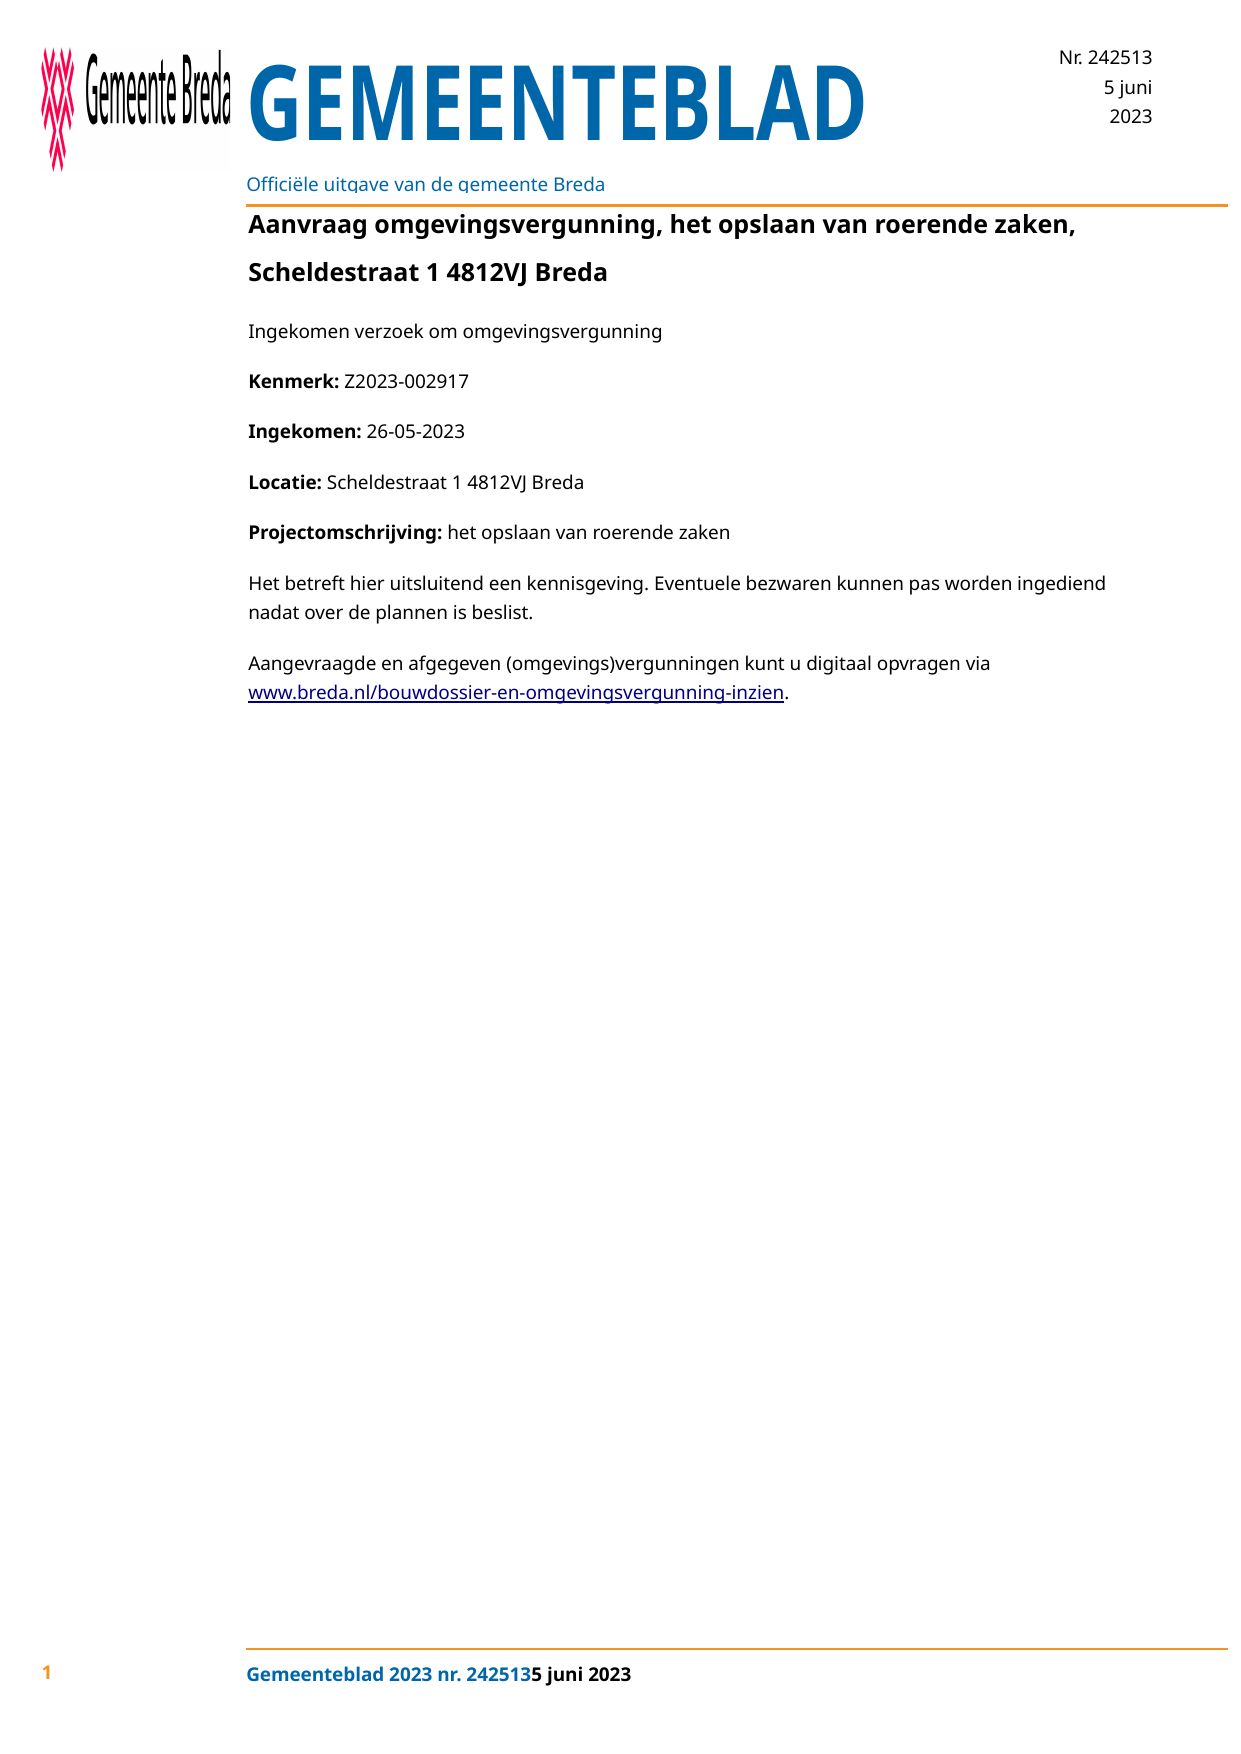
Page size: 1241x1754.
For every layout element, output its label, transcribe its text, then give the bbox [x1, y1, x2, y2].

text Locatie: Scheldestraat 1 4812VJ Breda [248, 469, 1152, 495]
text Kenmerk: Z2023-002917 [248, 368, 1152, 394]
text Ingekomen verzoek om omgevingsvergunning [248, 318, 1152, 344]
text Aanvraag omgevingsvergunning, het opslaan van roerende zaken, Scheldestraat 1 4812VJ Breda [248, 207, 1152, 288]
text Aangevraagde en afgegeven (omgevings)vergunningen kunt u digitaal opvragen via www.breda.nl/bouwdossier-en-omgevingsvergunning-inzien. [248, 650, 1152, 705]
picture [41, 47, 231, 172]
text Het betreft hier uitsluitend een kennisgeving. Eventuele bezwaren kunnen pas worden ingediend nadat over de plannen is beslist. [248, 570, 1152, 625]
text Projectomschrijving: het opslaan van roerende zaken [248, 519, 1152, 545]
text Ingekomen: 26-05-2023 [248, 419, 1152, 444]
